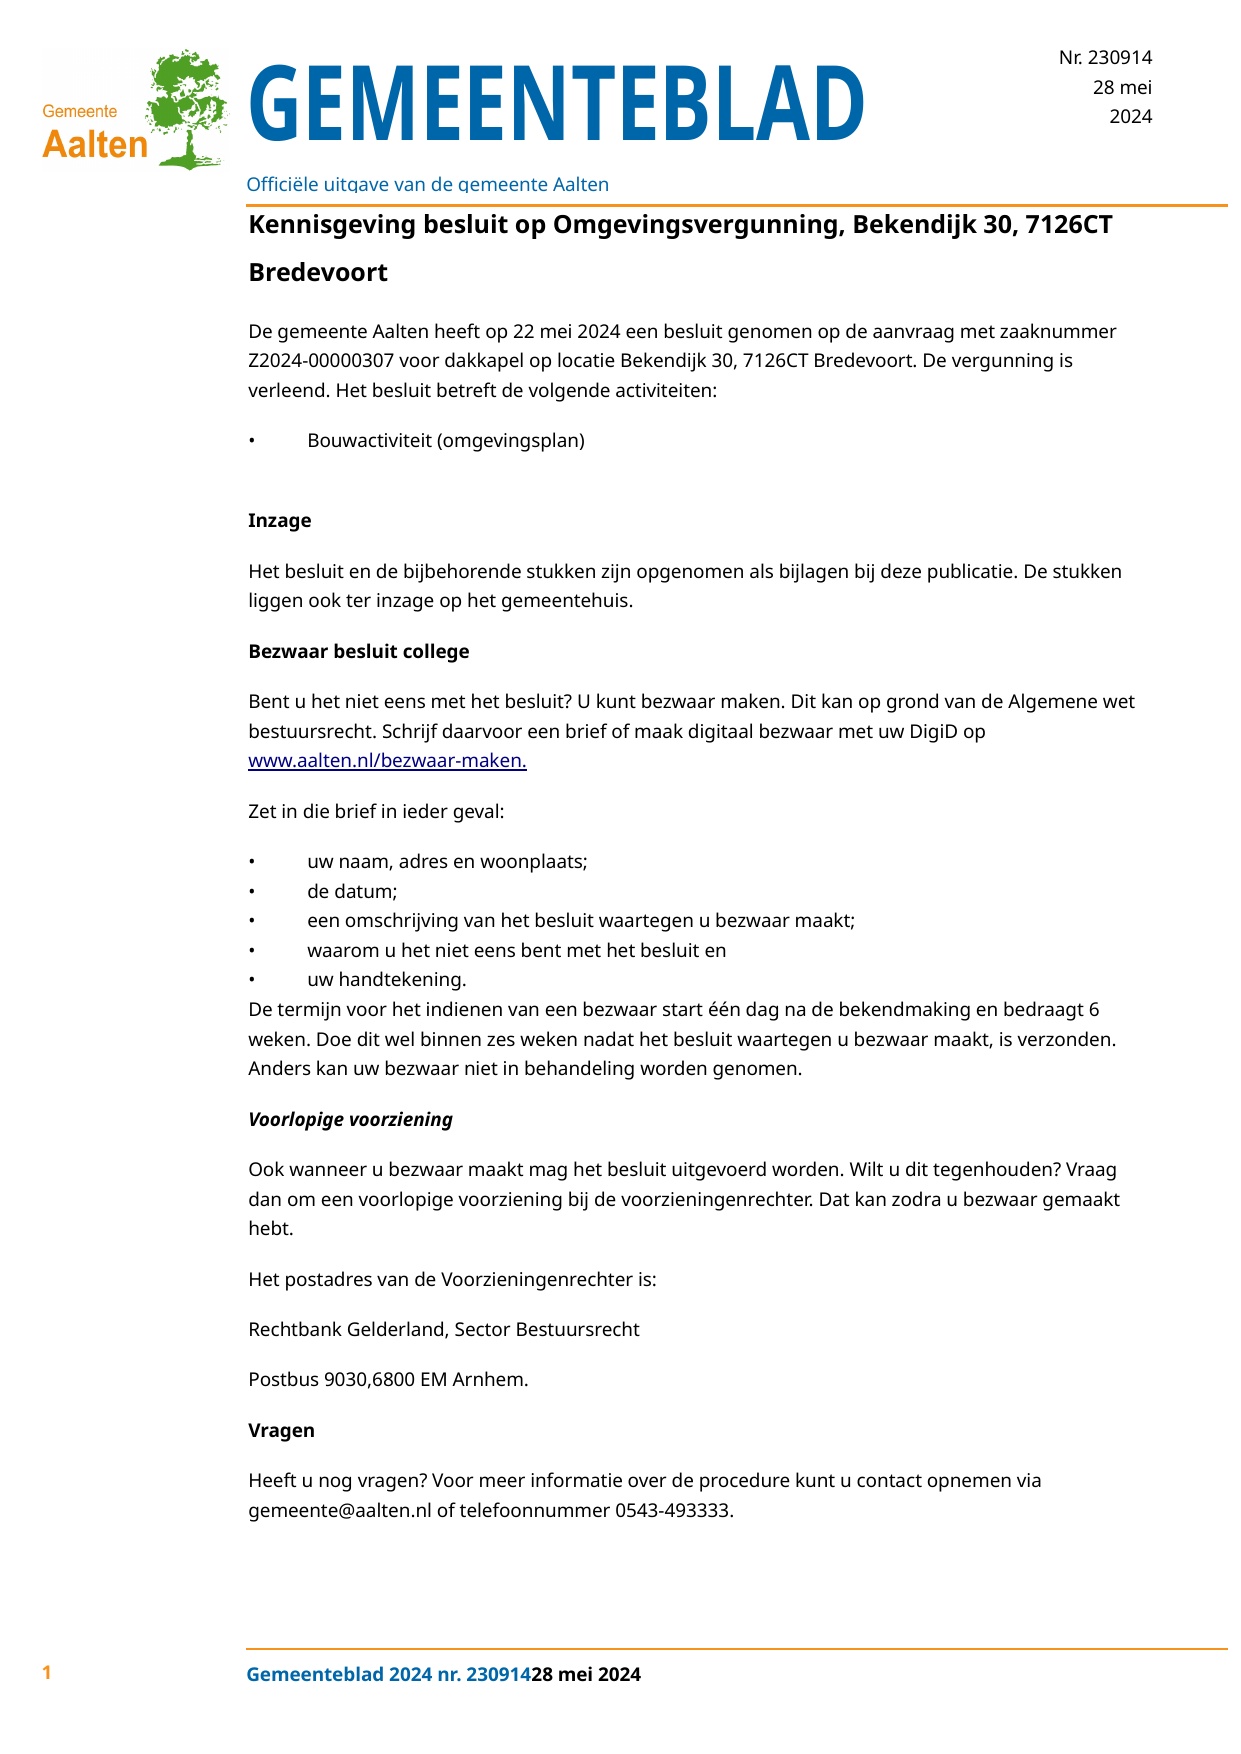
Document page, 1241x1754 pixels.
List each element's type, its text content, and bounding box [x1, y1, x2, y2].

text Bent u het niet eens met het besluit? U kunt bezwaar maken. Dit kan op grond van de Algemene wet bestuursrecht. Schrijf daarvoor een brief of maak digitaal bezwaar met uw DigiD op www.aalten.nl/bezwaar-maken. [248, 688, 1152, 773]
list de datum; [248, 878, 1152, 904]
text De gemeente Aalten heeft op 22 mei 2024 een besluit genomen op de aanvraag met zaaknummer Z2024-00000307 voor dakkapel op locatie Bekendijk 30, 7126CT Bredevoort. De vergunning is verleend. Het besluit betreft de volgende activiteiten: [248, 318, 1152, 403]
text Kennisgeving besluit op Omgevingsvergunning, Bekendijk 30, 7126CT Bredevoort [248, 207, 1152, 288]
text Vragen [248, 1417, 1152, 1443]
text Voorlopige voorziening [248, 1106, 1152, 1132]
text Postbus 9030,6800 EM Arnhem. [248, 1367, 1152, 1392]
text Heeft u nog vragen? Voor meer informatie over de procedure kunt u contact opnemen via gemeente@aalten.nl of telefoonnummer 0543-493333. [248, 1467, 1152, 1523]
text Het besluit en de bijbehorende stukken zijn opgenomen als bijlagen bij deze publicatie. De stukken liggen ook ter inzage op het gemeentehuis. [248, 558, 1152, 613]
picture [41, 47, 231, 172]
list uw naam, adres en woonplaats; [248, 848, 1152, 874]
list een omschrijving van het besluit waartegen u bezwaar maakt; [248, 907, 1152, 933]
list Bouwactiviteit (omgevingsplan) [248, 427, 1152, 453]
text Ook wanneer u bezwaar maakt mag het besluit uitgevoerd worden. Wilt u dit tegenhouden? Vraag dan om een voorlopige voorziening bij de voorzieningenrechter. Dat kan zodra u bezwaar gemaakt hebt. [248, 1156, 1152, 1241]
text Rechtbank Gelderland, Sector Bestuursrecht [248, 1316, 1152, 1342]
list uw handtekening. [248, 967, 1152, 992]
list waarom u het niet eens bent met het besluit en [248, 937, 1152, 963]
text Zet in die brief in ieder geval: [248, 798, 1152, 824]
text Het postadres van de Voorzieningenrechter is: [248, 1266, 1152, 1292]
text Bezwaar besluit college [248, 638, 1152, 664]
text Inzage [248, 507, 1152, 533]
text De termijn voor het indienen van een bezwaar start één dag na de bekendmaking en bedraagt 6 weken. Doe dit wel binnen zes weken nadat het besluit waartegen u bezwaar maakt, is verzonden. Anders kan uw bezwaar niet in behandeling worden genomen. [248, 996, 1152, 1081]
